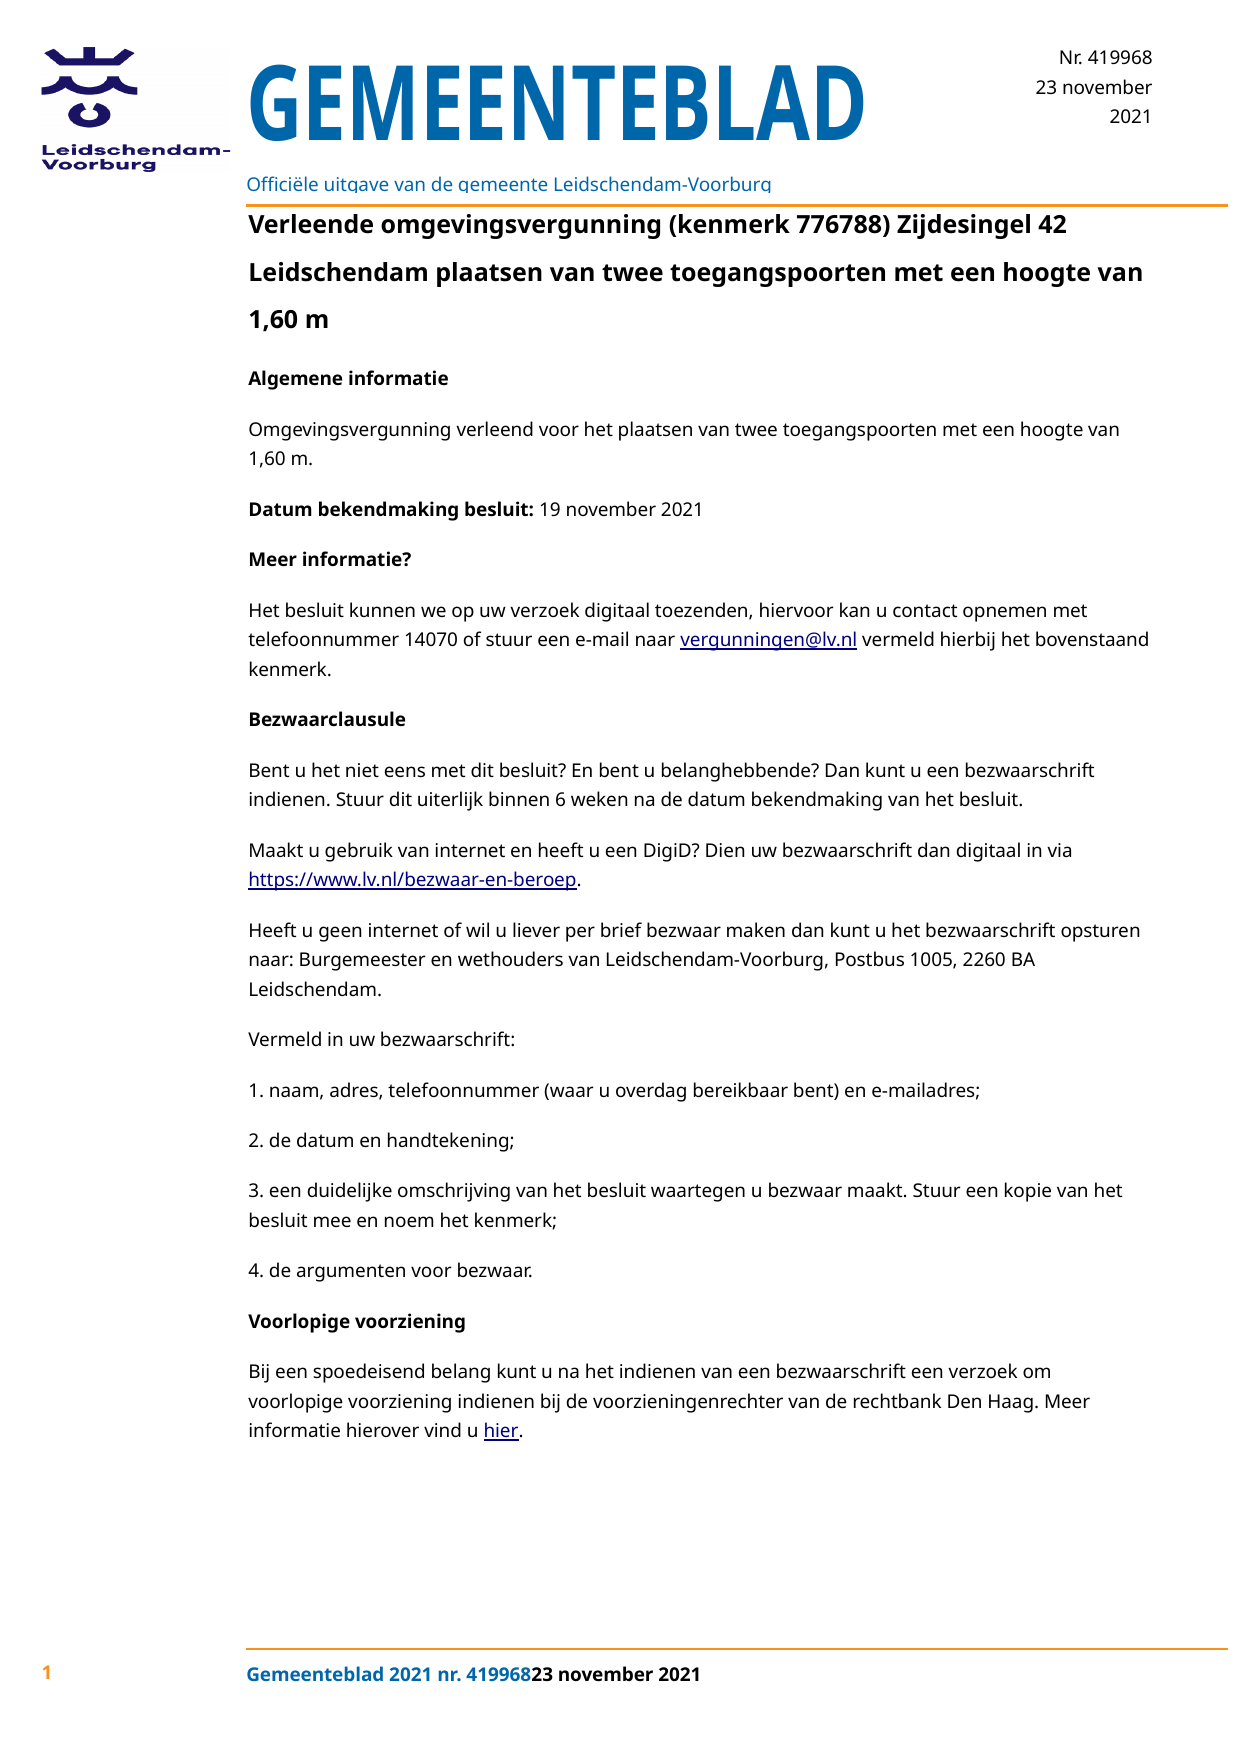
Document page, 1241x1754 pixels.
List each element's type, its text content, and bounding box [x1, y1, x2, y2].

text 1. naam, adres, telefoonnummer (waar u overdag bereikbaar bent) en e-mailadres; [248, 1077, 1152, 1102]
text Het besluit kunnen we op uw verzoek digitaal toezenden, hiervoor kan u contact opnemen met telefoonnummer 14070 of stuur een e-mail naar vergunningen@lv.nl vermeld hierbij het bovenstaand kenmerk. [248, 597, 1152, 682]
text 3. een duidelijke omschrijving van het besluit waartegen u bezwaar maakt. Stuur een kopie van het besluit mee en noem het kenmerk; [248, 1178, 1152, 1233]
text Verleende omgevingsvergunning (kenmerk 776788) Zijdesingel 42 Leidschendam plaatsen van twee toegangspoorten met een hoogte van 1,60 m [248, 207, 1152, 336]
text Maakt u gebruik van internet en heeft u een DigiD? Dien uw bezwaarschrift dan digitaal in via https://www.lv.nl/bezwaar-en-beroep. [248, 837, 1152, 892]
text Omgevingsvergunning verleend voor het plaatsen van twee toegangspoorten met een hoogte van 1,60 m. [248, 416, 1152, 471]
text 2. de datum en handtekening; [248, 1127, 1152, 1153]
text Bezwaarclausule [248, 706, 1152, 732]
text Meer informatie? [248, 546, 1152, 572]
text Vermeld in uw bezwaarschrift: [248, 1026, 1152, 1052]
picture [41, 47, 231, 172]
text Bent u het niet eens met dit besluit? En bent u belanghebbende? Dan kunt u een bezwaarschrift indienen. Stuur dit uiterlijk binnen 6 weken na de datum bekendmaking van het besluit. [248, 757, 1152, 812]
text Voorlopige voorziening [248, 1308, 1152, 1334]
text Datum bekendmaking besluit: 19 november 2021 [248, 496, 1152, 522]
text Bij een spoedeisend belang kunt u na het indienen van een bezwaarschrift een verzoek om voorlopige voorziening indienen bij de voorzieningenrechter van de rechtbank Den Haag. Meer informatie hierover vind u hier. [248, 1358, 1152, 1443]
text 4. de argumenten voor bezwaar. [248, 1258, 1152, 1283]
text Heeft u geen internet of wil u liever per brief bezwaar maken dan kunt u het bezwaarschrift opsturen naar: Burgemeester en wethouders van Leidschendam-Voorburg, Postbus 1005, 2260 BA Leidschendam. [248, 917, 1152, 1002]
text Algemene informatie [248, 366, 1152, 391]
